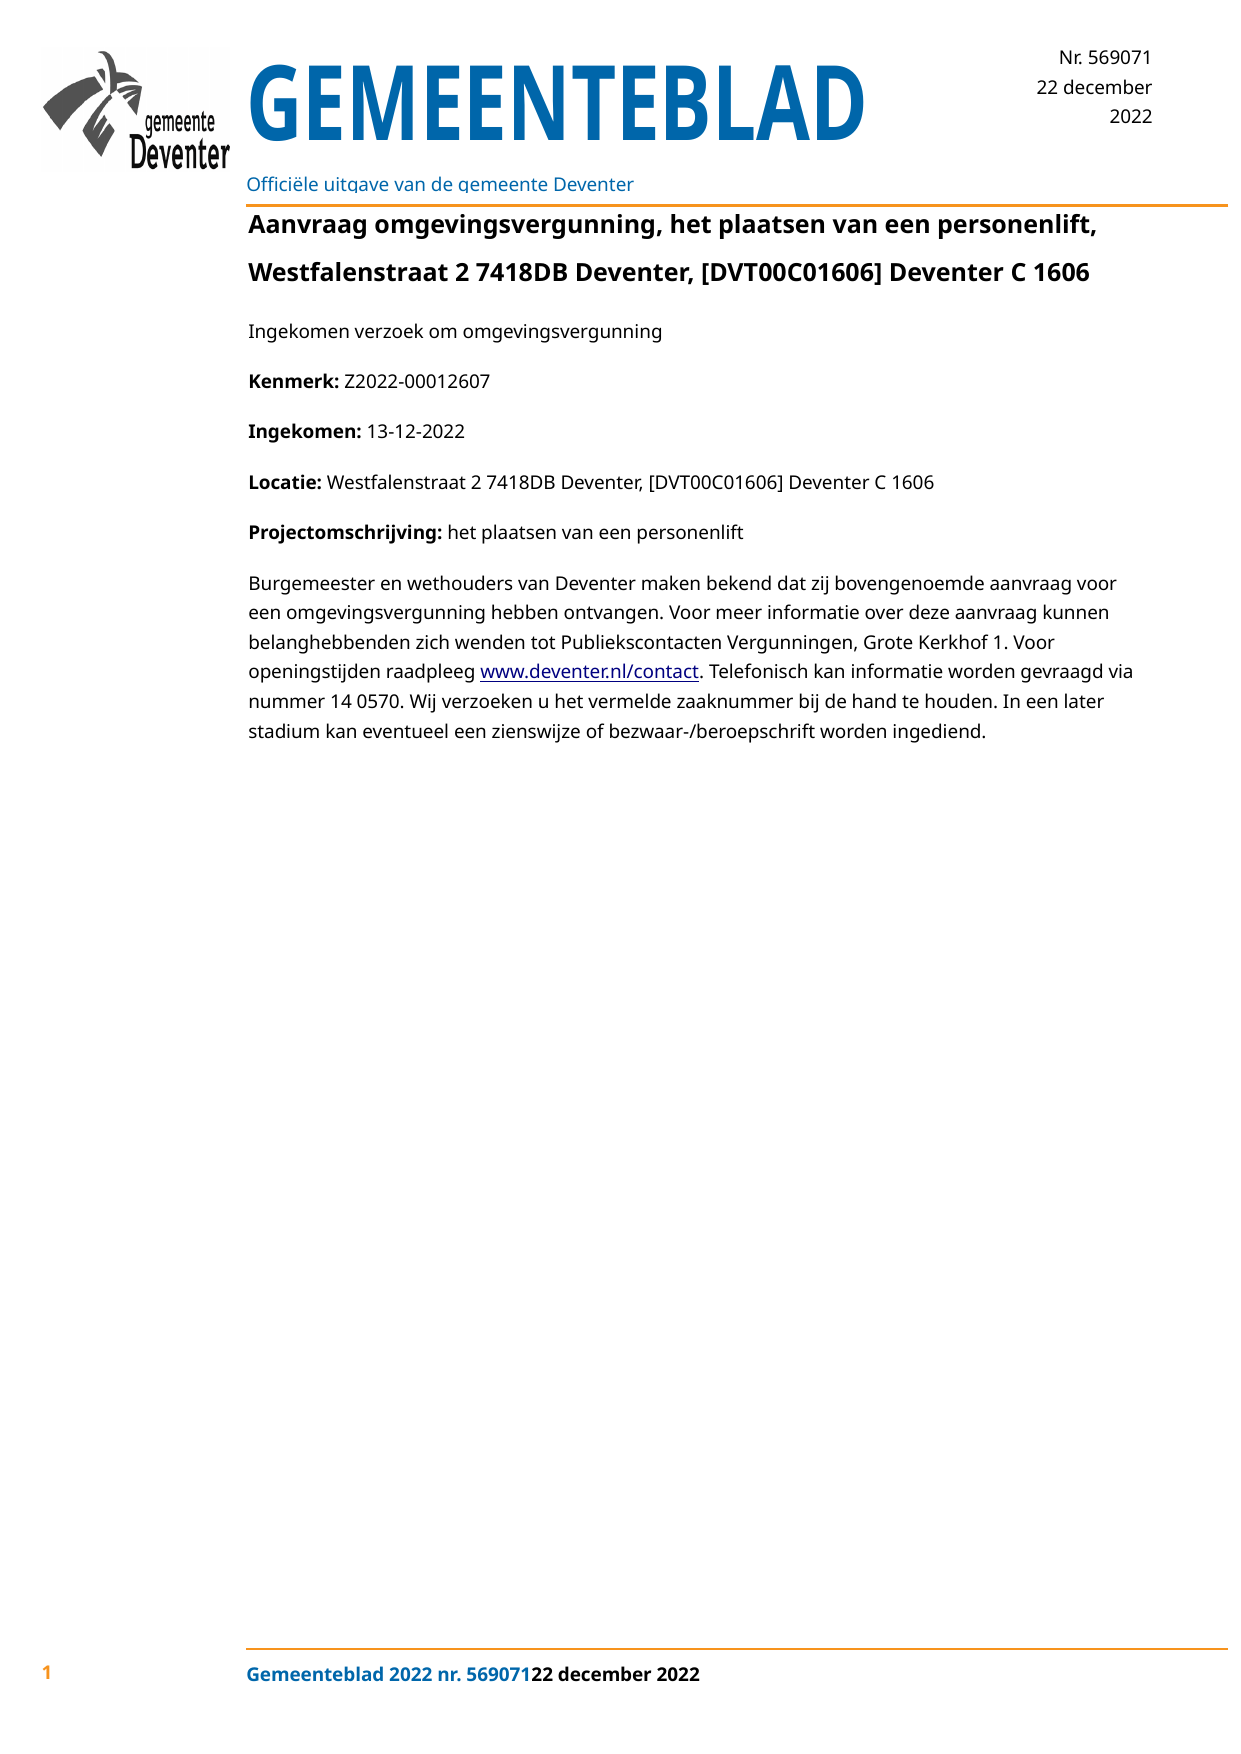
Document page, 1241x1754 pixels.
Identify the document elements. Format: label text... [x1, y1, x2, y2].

text Kenmerk: Z2022-00012607 [248, 368, 1152, 394]
picture [41, 47, 231, 172]
text Projectomschrijving: het plaatsen van een personenlift [248, 519, 1152, 545]
text Burgemeester en wethouders van Deventer maken bekend dat zij bovengenoemde aanvraag voor een omgevingsvergunning hebben ontvangen. Voor meer informatie over deze aanvraag kunnen belanghebbenden zich wenden tot Publiekscontacten Vergunningen, Grote Kerkhof 1. Voor openingstijden raadpleeg www.deventer.nl/contact. Telefonisch kan informatie worden gevraagd via nummer 14 0570. Wij verzoeken u het vermelde zaaknummer bij de hand te houden. In een later stadium kan eventueel een zienswijze of bezwaar-/beroepschrift worden ingediend. [248, 570, 1152, 744]
text Locatie: Westfalenstraat 2 7418DB Deventer, [DVT00C01606] Deventer C 1606 [248, 469, 1152, 495]
text Ingekomen: 13-12-2022 [248, 419, 1152, 444]
text Ingekomen verzoek om omgevingsvergunning [248, 318, 1152, 344]
text Aanvraag omgevingsvergunning, het plaatsen van een personenlift, Westfalenstraat 2 7418DB Deventer, [DVT00C01606] Deventer C 1606 [248, 207, 1152, 288]
